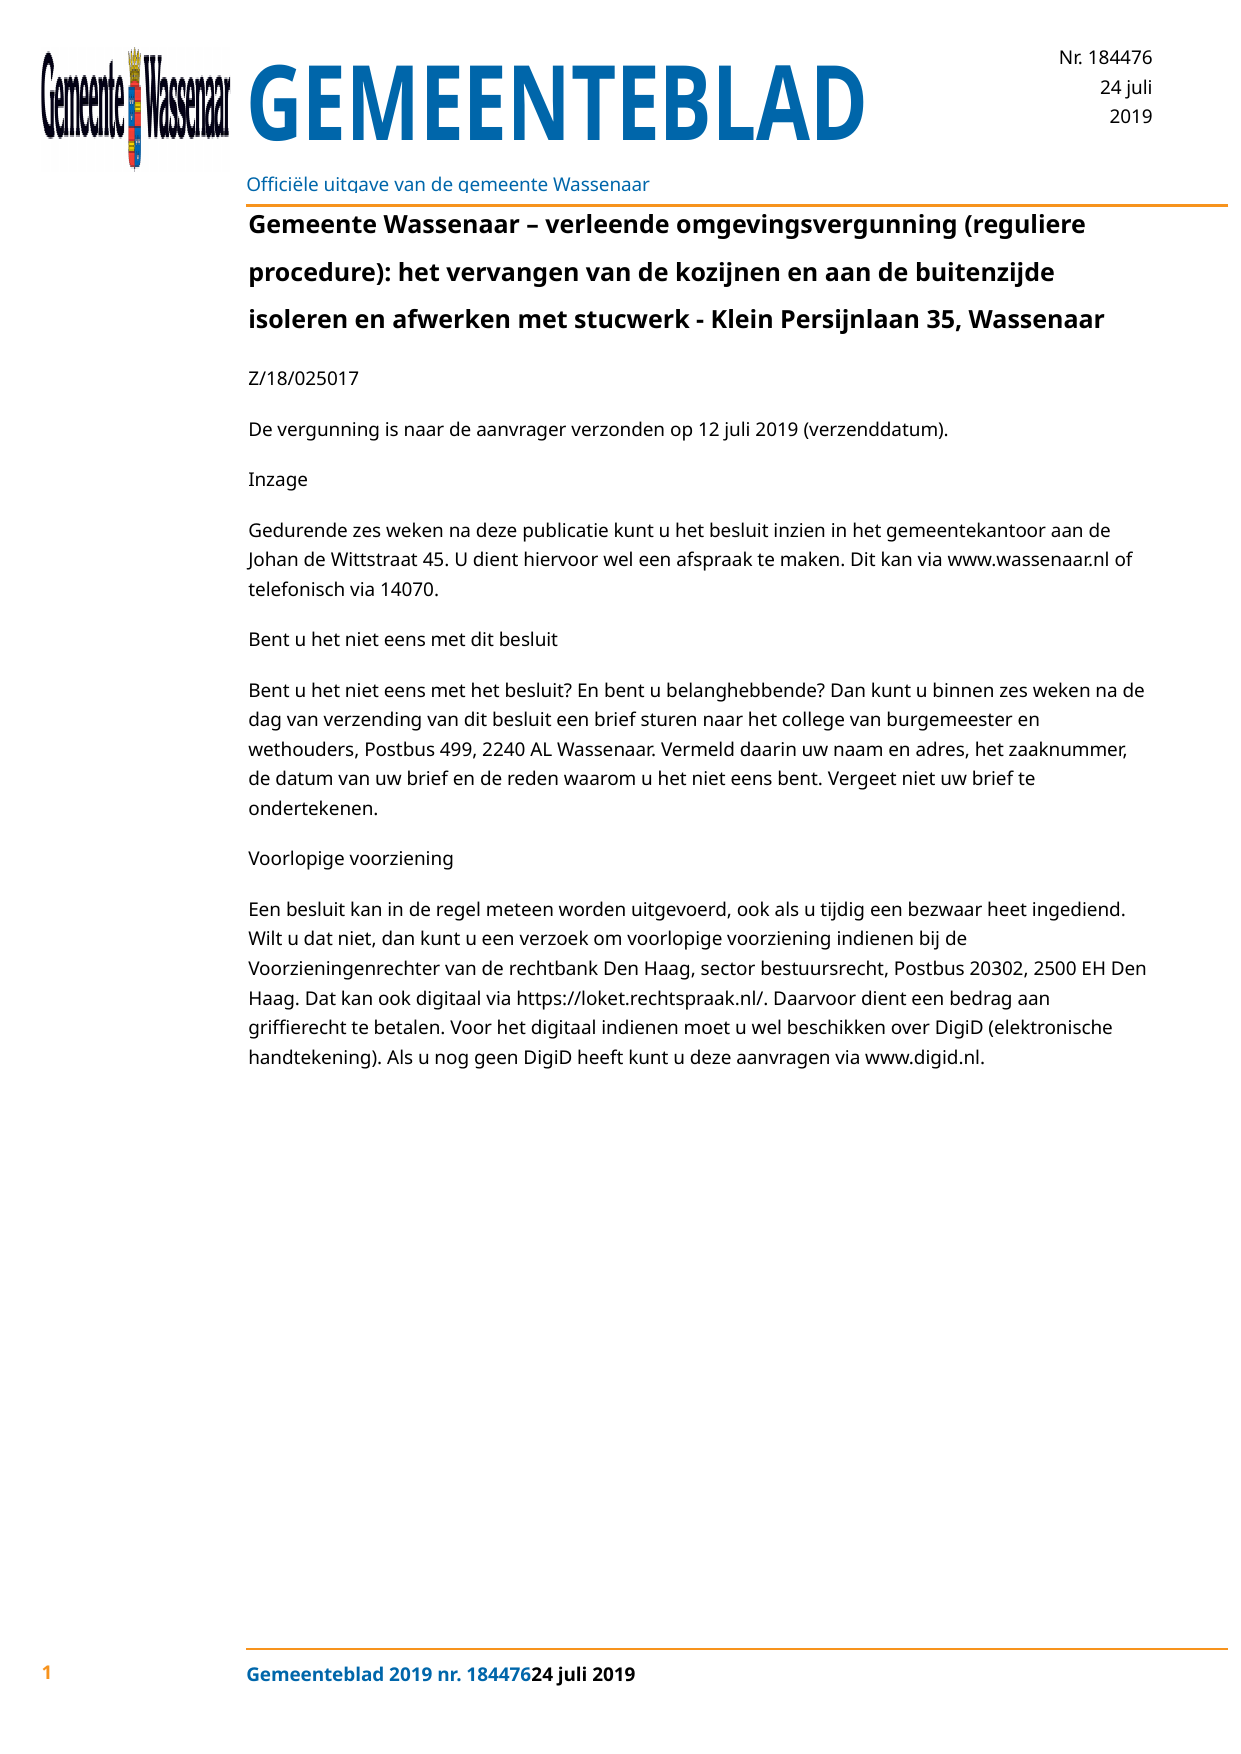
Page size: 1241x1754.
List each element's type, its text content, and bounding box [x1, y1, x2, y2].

text Gedurende zes weken na deze publicatie kunt u het besluit inzien in het gemeentekantoor aan de Johan de Wittstraat 45. U dient hiervoor wel een afspraak te maken. Dit kan via www.wassenaar.nl of telefonisch via 14070. [248, 517, 1152, 602]
text Gemeente Wassenaar – verleende omgevingsvergunning (reguliere procedure): het vervangen van de kozijnen en aan de buitenzijde isoleren en afwerken met stucwerk - Klein Persijnlaan 35, Wassenaar [248, 207, 1152, 336]
text De vergunning is naar de aanvrager verzonden op 12 juli 2019 (verzenddatum). [248, 416, 1152, 442]
picture [41, 47, 231, 172]
text Een besluit kan in de regel meteen worden uitgevoerd, ook als u tijdig een bezwaar heet ingediend. Wilt u dat niet, dan kunt u een verzoek om voorlopige voorziening indienen bij de Voorzieningenrechter van de rechtbank Den Haag, sector bestuursrecht, Postbus 20302, 2500 EH Den Haag. Dat kan ook digitaal via https://loket.rechtspraak.nl/. Daarvoor dient een bedrag aan griffierecht te betalen. Voor het digitaal indienen moet u wel beschikken over DigiD (elektronische handtekening). Als u nog geen DigiD heeft kunt u deze aanvragen via www.digid.nl. [248, 896, 1152, 1069]
text Voorlopige voorziening [248, 846, 1152, 871]
text Bent u het niet eens met dit besluit [248, 626, 1152, 652]
text Inzage [248, 466, 1152, 492]
text Z/18/025017 [248, 366, 1152, 391]
text Bent u het niet eens met het besluit? En bent u belanghebbende? Dan kunt u binnen zes weken na de dag van verzending van dit besluit een brief sturen naar het college van burgemeester en wethouders, Postbus 499, 2240 AL Wassenaar. Vermeld daarin uw naam en adres, het zaaknummer, de datum van uw brief en de reden waarom u het niet eens bent. Vergeet niet uw brief te ondertekenen. [248, 677, 1152, 821]
